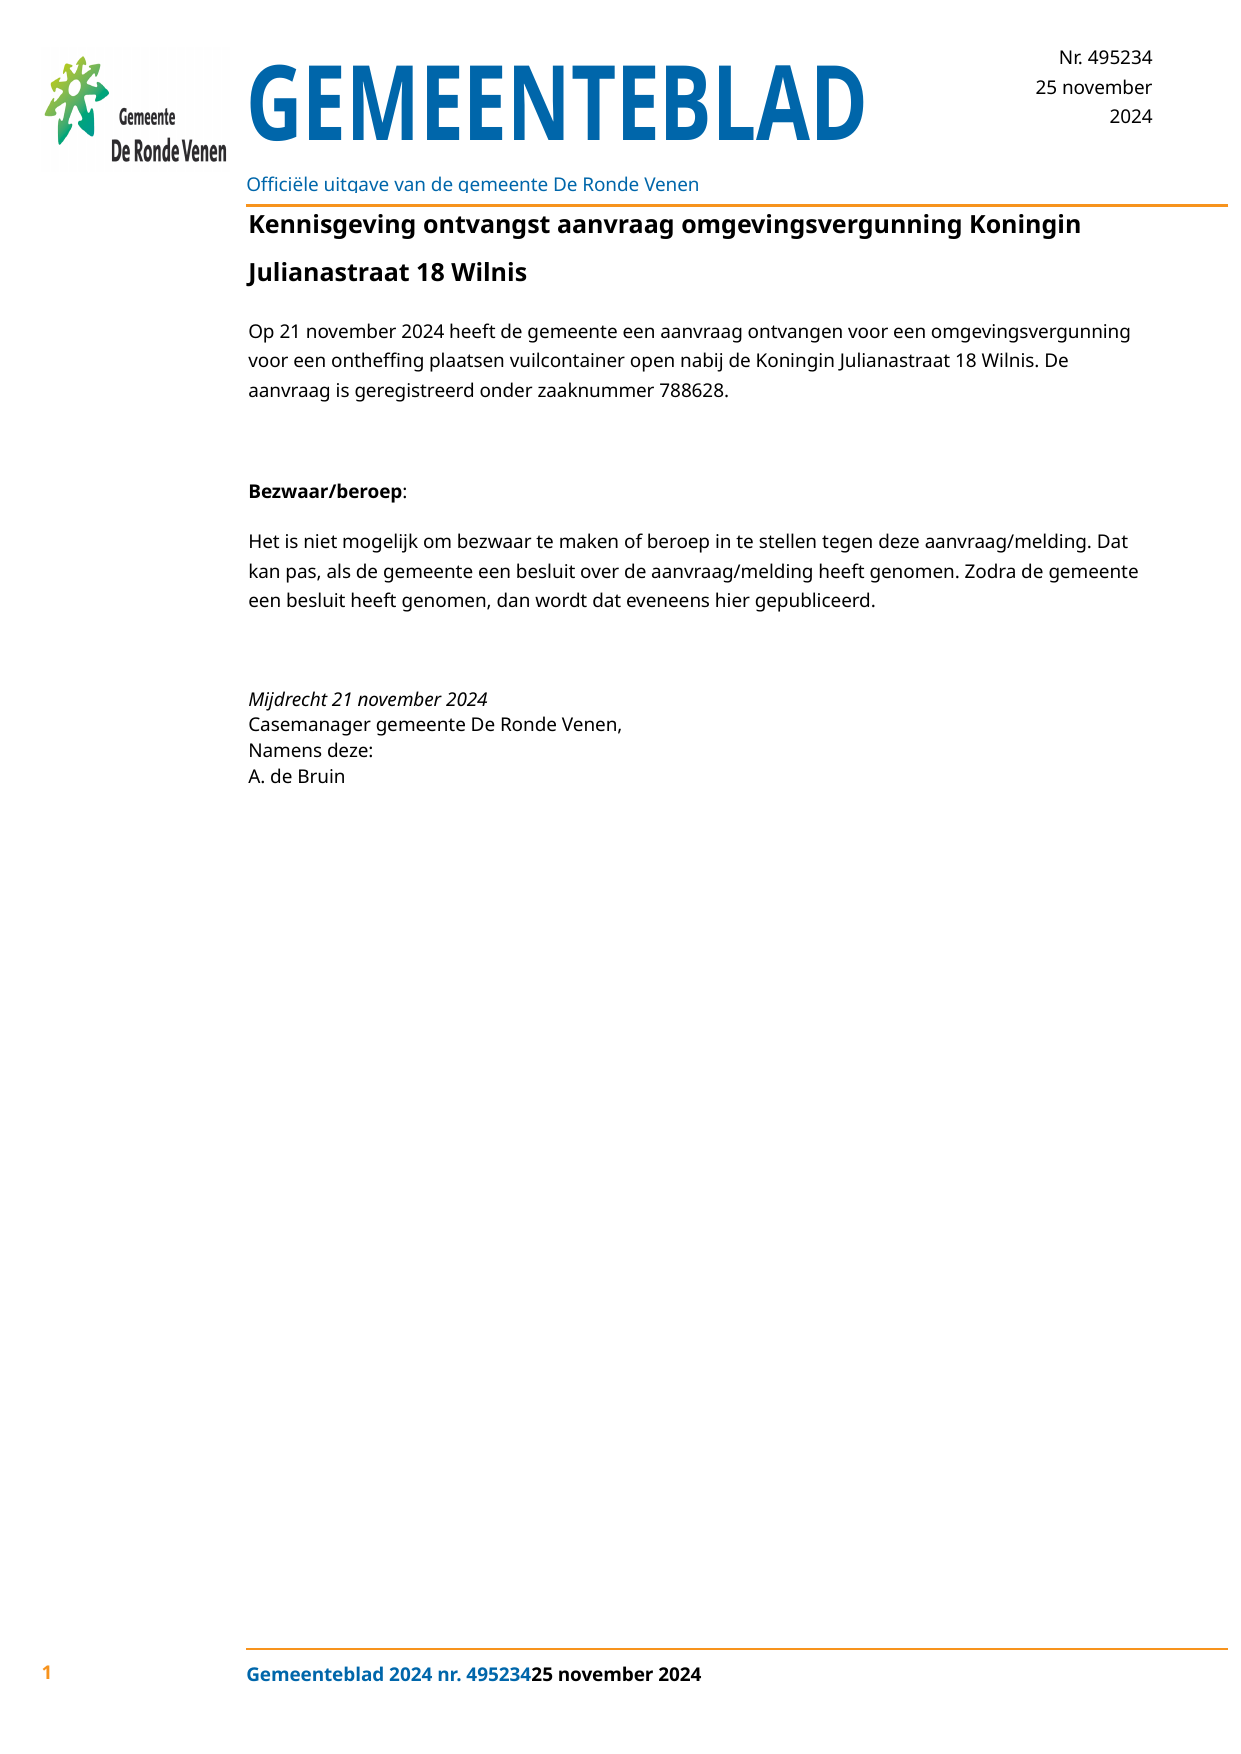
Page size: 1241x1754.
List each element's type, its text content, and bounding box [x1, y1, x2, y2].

picture [41, 47, 231, 172]
text Casemanager gemeente De Ronde Venen, [248, 711, 1152, 737]
text Bezwaar/beroep: [248, 478, 1152, 504]
text Het is niet mogelijk om bezwaar te maken of beroep in te stellen tegen deze aanvraag/melding. Dat kan pas, als de gemeente een besluit over de aanvraag/melding heeft genomen. Zodra de gemeente een besluit heeft genomen, dan wordt dat eveneens hier gepubliceerd. [248, 528, 1152, 613]
text Op 21 november 2024 heeft de gemeente een aanvraag ontvangen voor een omgevingsvergunning voor een ontheffing plaatsen vuilcontainer open nabij de Koningin Julianastraat 18 Wilnis. De aanvraag is geregistreerd onder zaaknummer 788628. [248, 318, 1152, 403]
text A. de Bruin [248, 763, 1152, 789]
text Kennisgeving ontvangst aanvraag omgevingsvergunning Koningin Julianastraat 18 Wilnis [248, 207, 1152, 288]
text Mijdrecht 21 november 2024 [248, 686, 1152, 711]
text Namens deze: [248, 737, 1152, 763]
